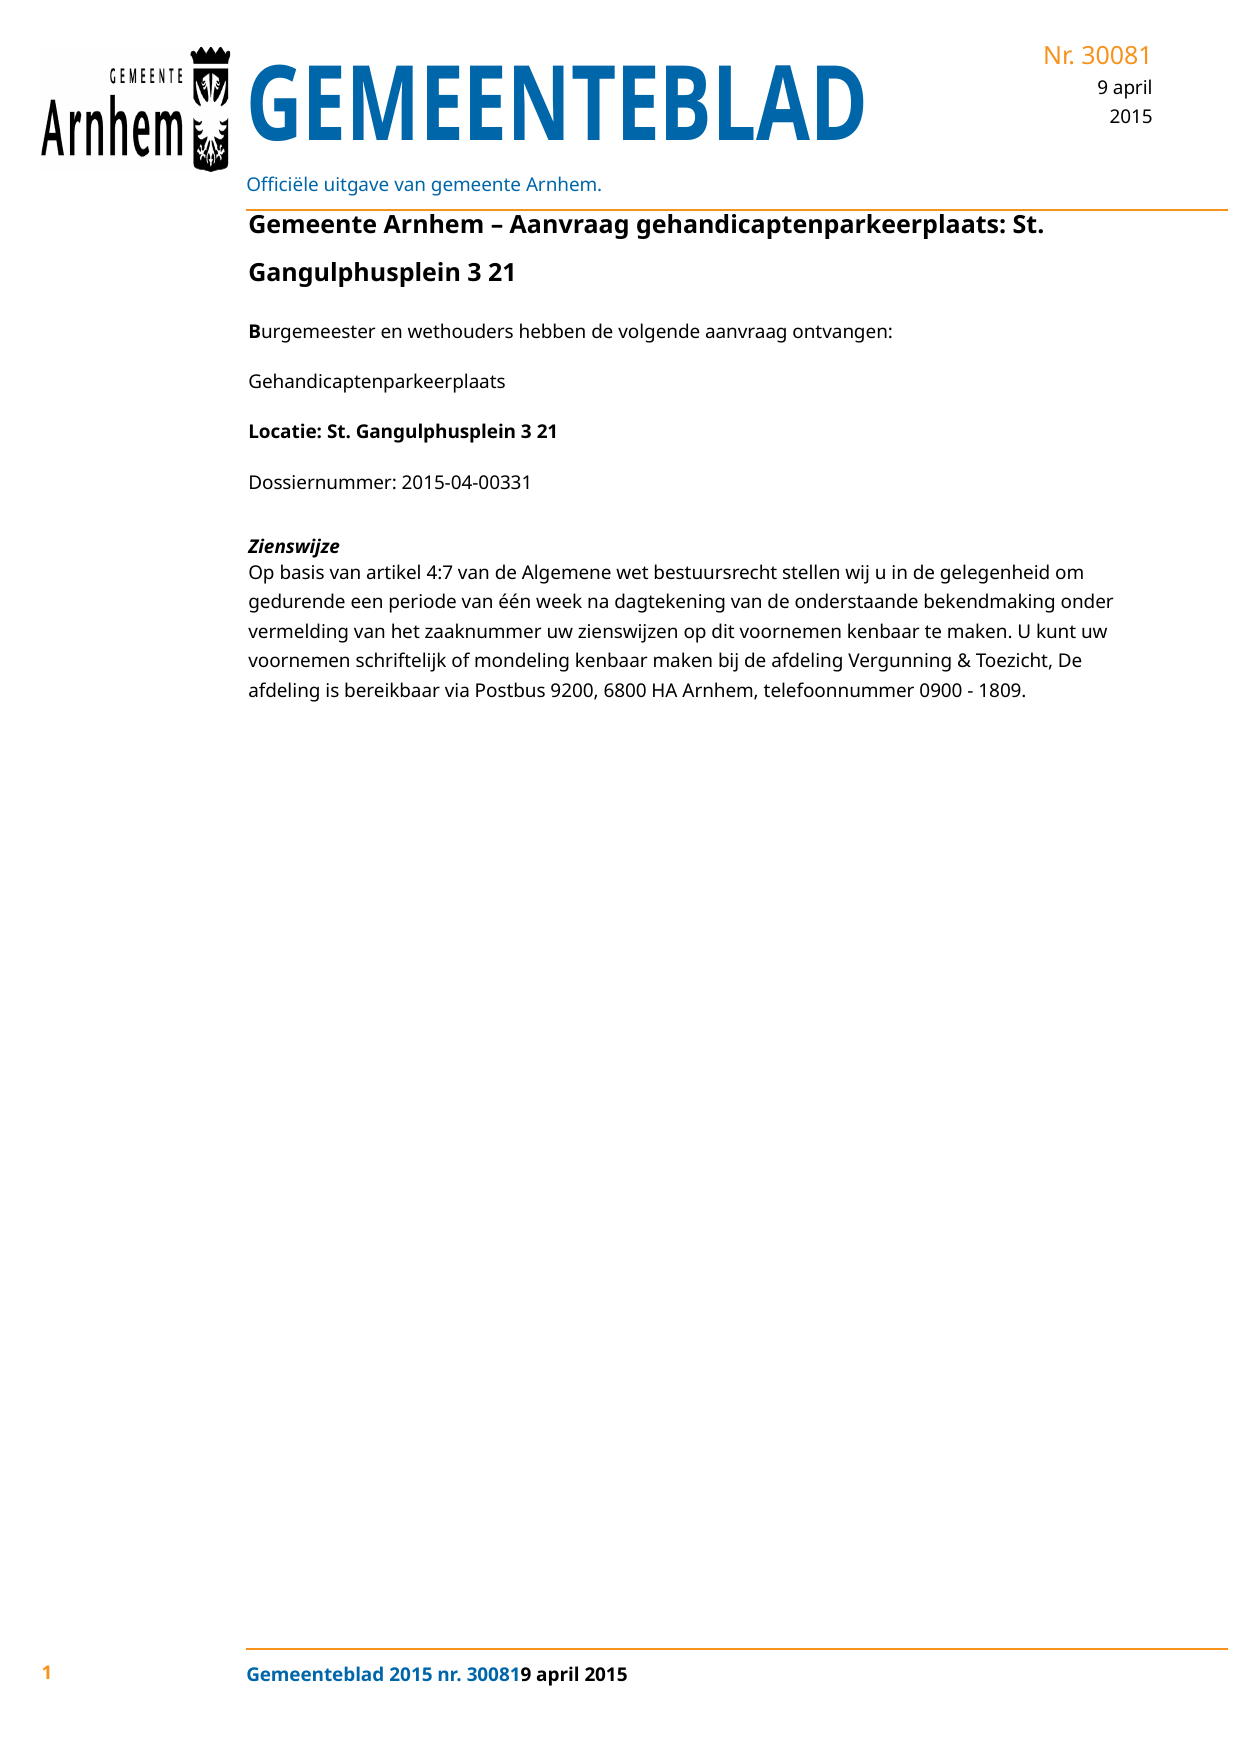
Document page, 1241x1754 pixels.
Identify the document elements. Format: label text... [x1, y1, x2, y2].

text Locatie: St. Gangulphusplein 3 21 [248, 419, 1152, 444]
text Dossiernummer: 2015-04-00331 [248, 469, 1152, 495]
text Zienswijze [248, 533, 1152, 559]
picture [41, 47, 231, 172]
text Burgemeester en wethouders hebben de volgende aanvraag ontvangen: [248, 318, 1152, 344]
text Gehandicaptenparkeerplaats [248, 368, 1152, 394]
text Op basis van artikel 4:7 van de Algemene wet bestuursrecht stellen wij u in de gelegenheid om gedurende een periode van één week na dagtekening van de onderstaande bekendmaking onder vermelding van het zaaknummer uw zienswijzen op dit voornemen kenbaar te maken. U kunt uw voornemen schriftelijk of mondeling kenbaar maken bij de afdeling Vergunning & Toezicht, De afdeling is bereikbaar via Postbus 9200, 6800 HA Arnhem, telefoonnummer 0900 - 1809. [248, 559, 1152, 703]
text Gemeente Arnhem – Aanvraag gehandicaptenparkeerplaats: St. Gangulphusplein 3 21 [248, 211, 1152, 288]
